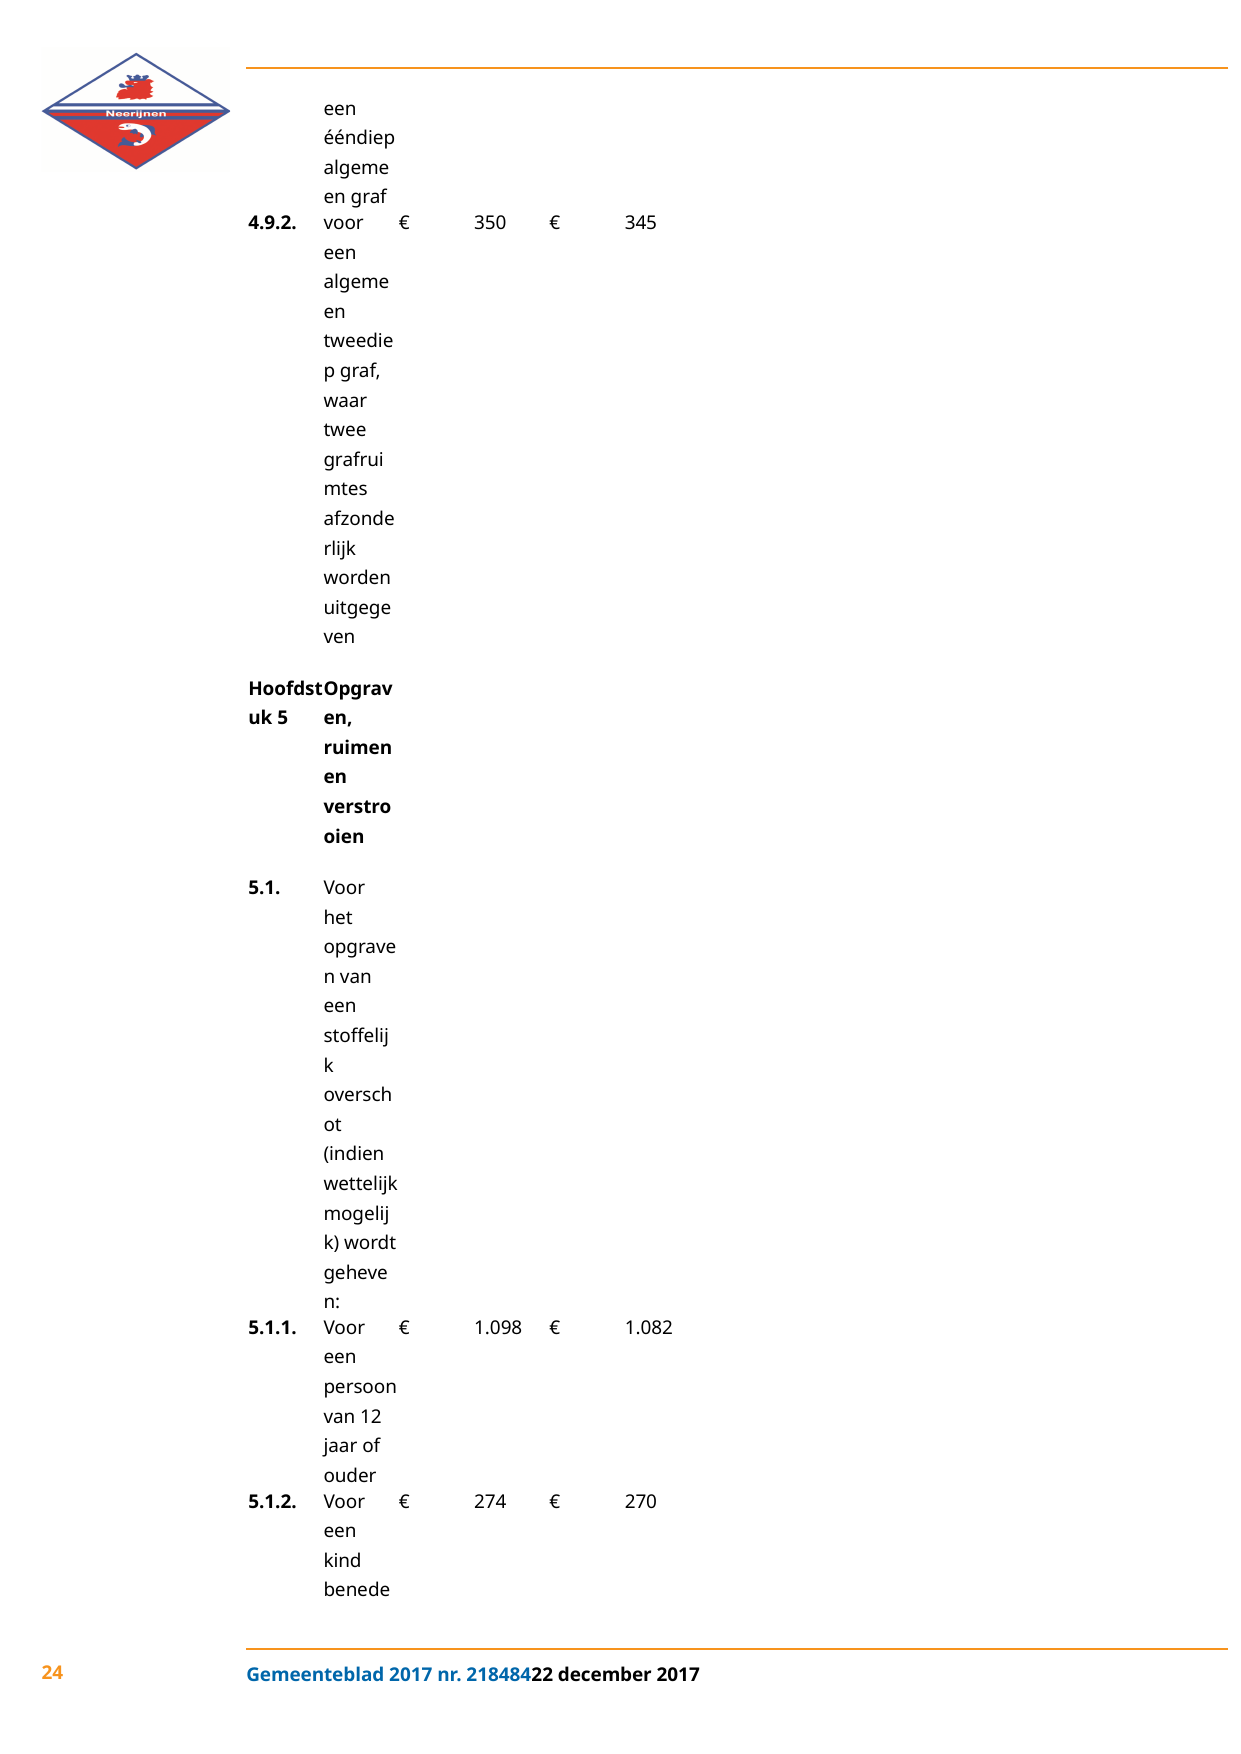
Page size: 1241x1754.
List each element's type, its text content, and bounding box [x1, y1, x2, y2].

table_cell [399, 675, 474, 848]
table_cell Voor een kind benede [323, 1488, 398, 1602]
table_cell € [549, 1488, 624, 1602]
table_cell 350 [474, 209, 549, 649]
table_cell [474, 95, 549, 209]
table_cell [625, 874, 700, 1314]
table_cell 1.098 [474, 1314, 549, 1488]
table_cell 274 [474, 1488, 549, 1602]
table_cell voor een algemeen tweediep graf, waar twee grafruimtes afzonderlijk worden uitgegeven [323, 209, 398, 649]
table_cell 5.1.1. [248, 1314, 323, 1488]
table_cell [248, 849, 323, 874]
table_cell 5.1. [248, 874, 323, 1314]
table_cell [625, 95, 700, 209]
table_cell [625, 675, 700, 848]
table_cell [474, 675, 549, 848]
table_cell Hoofdstuk 5 [248, 675, 323, 848]
table_cell 4.9.2. [248, 209, 323, 649]
table_cell [625, 649, 700, 675]
table_cell [248, 649, 323, 675]
table_cell 5.1.2. [248, 1488, 323, 1602]
table_cell [549, 849, 624, 874]
table_cell [549, 95, 624, 209]
table_cell 270 [625, 1488, 700, 1602]
table_cell [549, 675, 624, 848]
table_cell 345 [625, 209, 700, 649]
table_cell € [549, 209, 624, 649]
table_cell [248, 95, 323, 209]
table_cell Voor het opgraven van een stoffelijk overschot (indien wettelijk mogelijk) wordt geheven: [323, 874, 398, 1314]
table_cell [549, 649, 624, 675]
table_cell een ééndiep algemeen graf [323, 95, 398, 209]
table_cell [399, 95, 474, 209]
table_cell [549, 874, 624, 1314]
table_cell [399, 849, 474, 874]
table_cell Voor een persoon van 12 jaar of ouder [323, 1314, 398, 1488]
table_cell [399, 649, 474, 675]
picture [41, 47, 231, 172]
table_cell [399, 874, 474, 1314]
table_cell Opgraven, ruimen en verstrooien [323, 675, 398, 848]
table_cell € [399, 1314, 474, 1488]
table_cell [323, 849, 398, 874]
table_cell [474, 849, 549, 874]
table_cell 1.082 [625, 1314, 700, 1488]
table_cell € [399, 209, 474, 649]
table_cell € [549, 1314, 624, 1488]
table_cell [323, 649, 398, 675]
table_cell [474, 874, 549, 1314]
table_cell € [399, 1488, 474, 1602]
table_cell [625, 849, 700, 874]
table_cell [474, 649, 549, 675]
